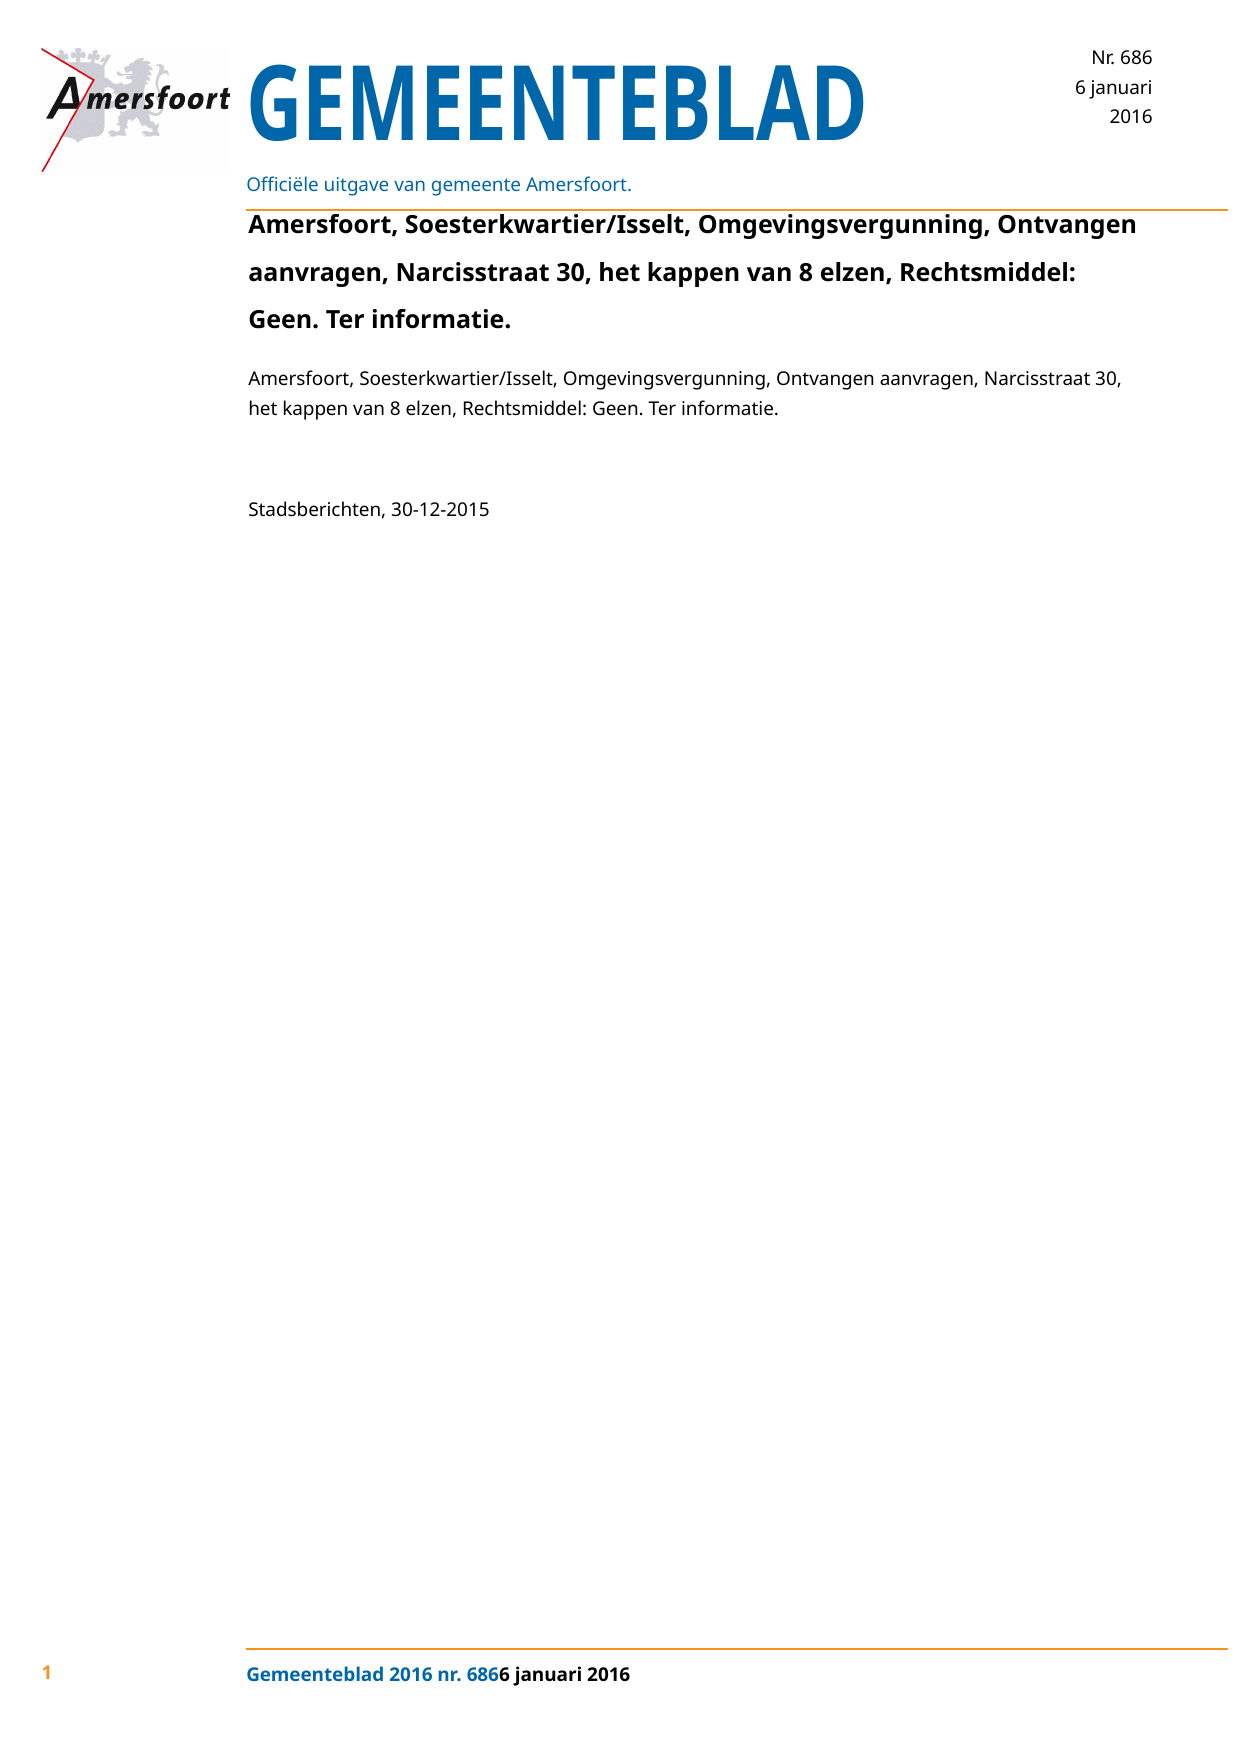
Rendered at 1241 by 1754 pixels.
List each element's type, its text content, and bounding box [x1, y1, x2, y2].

picture [41, 47, 231, 172]
text Amersfoort, Soesterkwartier/Isselt, Omgevingsvergunning, Ontvangen aanvragen, Narcisstraat 30, het kappen van 8 elzen, Rechtsmiddel: Geen. Ter informatie. [248, 366, 1152, 421]
text Stadsberichten, 30-12-2015 [248, 496, 1152, 522]
text Amersfoort, Soesterkwartier/Isselt, Omgevingsvergunning, Ontvangen aanvragen, Narcisstraat 30, het kappen van 8 elzen, Rechtsmiddel: Geen. Ter informatie. [248, 211, 1152, 336]
